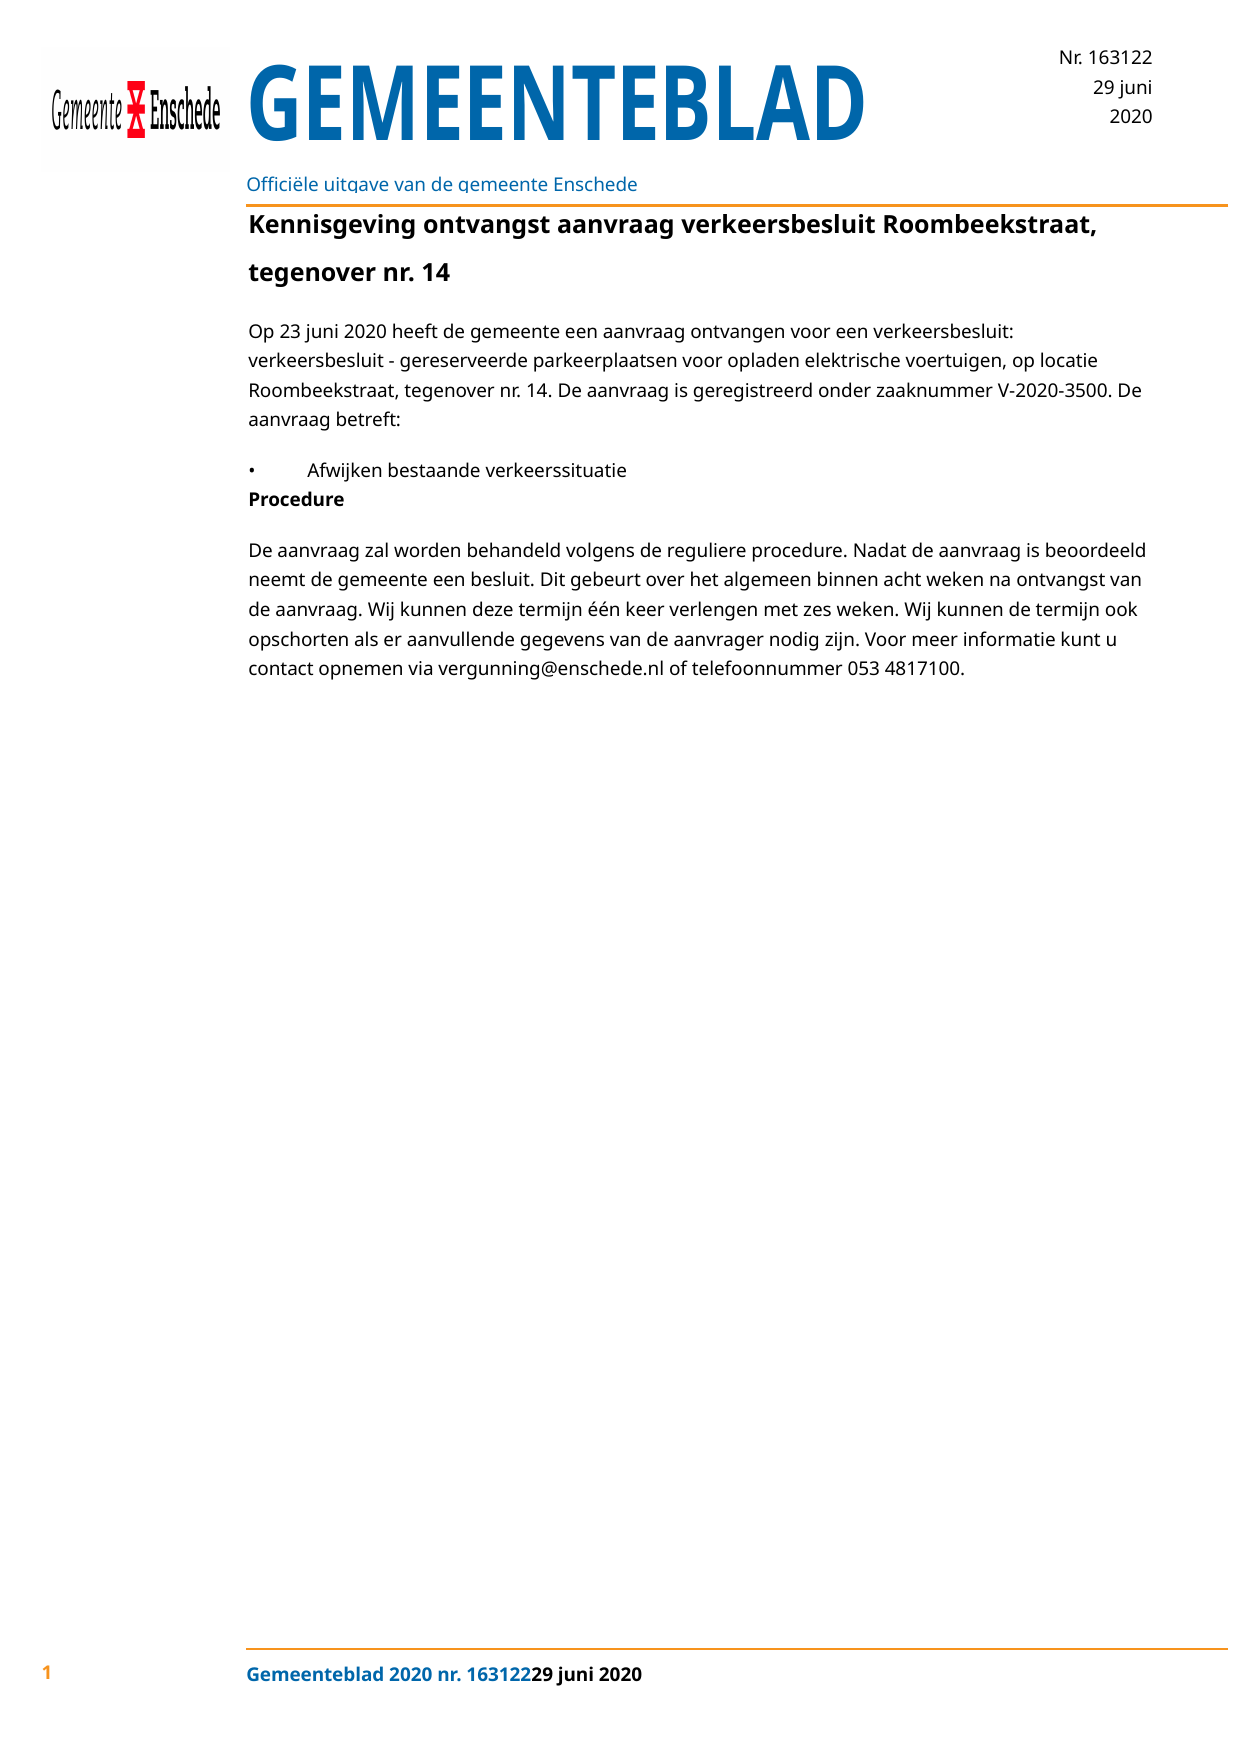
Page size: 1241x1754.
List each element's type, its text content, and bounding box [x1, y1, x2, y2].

text Procedure [248, 487, 1152, 512]
text De aanvraag zal worden behandeld volgens de reguliere procedure. Nadat de aanvraag is beoordeeld neemt de gemeente een besluit. Dit gebeurt over het algemeen binnen acht weken na ontvangst van de aanvraag. Wij kunnen deze termijn één keer verlengen met zes weken. Wij kunnen de termijn ook opschorten als er aanvullende gegevens van de aanvrager nodig zijn. Voor meer informatie kunt u contact opnemen via vergunning@enschede.nl of telefoonnummer 053 4817100. [248, 537, 1152, 681]
text Op 23 juni 2020 heeft de gemeente een aanvraag ontvangen voor een verkeersbesluit: verkeersbesluit - gereserveerde parkeerplaatsen voor opladen elektrische voertuigen, op locatie Roombeekstraat, tegenover nr. 14. De aanvraag is geregistreerd onder zaaknummer V-2020-3500. De aanvraag betreft: [248, 318, 1152, 432]
text Kennisgeving ontvangst aanvraag verkeersbesluit Roombeekstraat, tegenover nr. 14 [248, 207, 1152, 288]
picture [41, 47, 231, 172]
list Afwijken bestaande verkeerssituatie [248, 457, 1152, 483]
